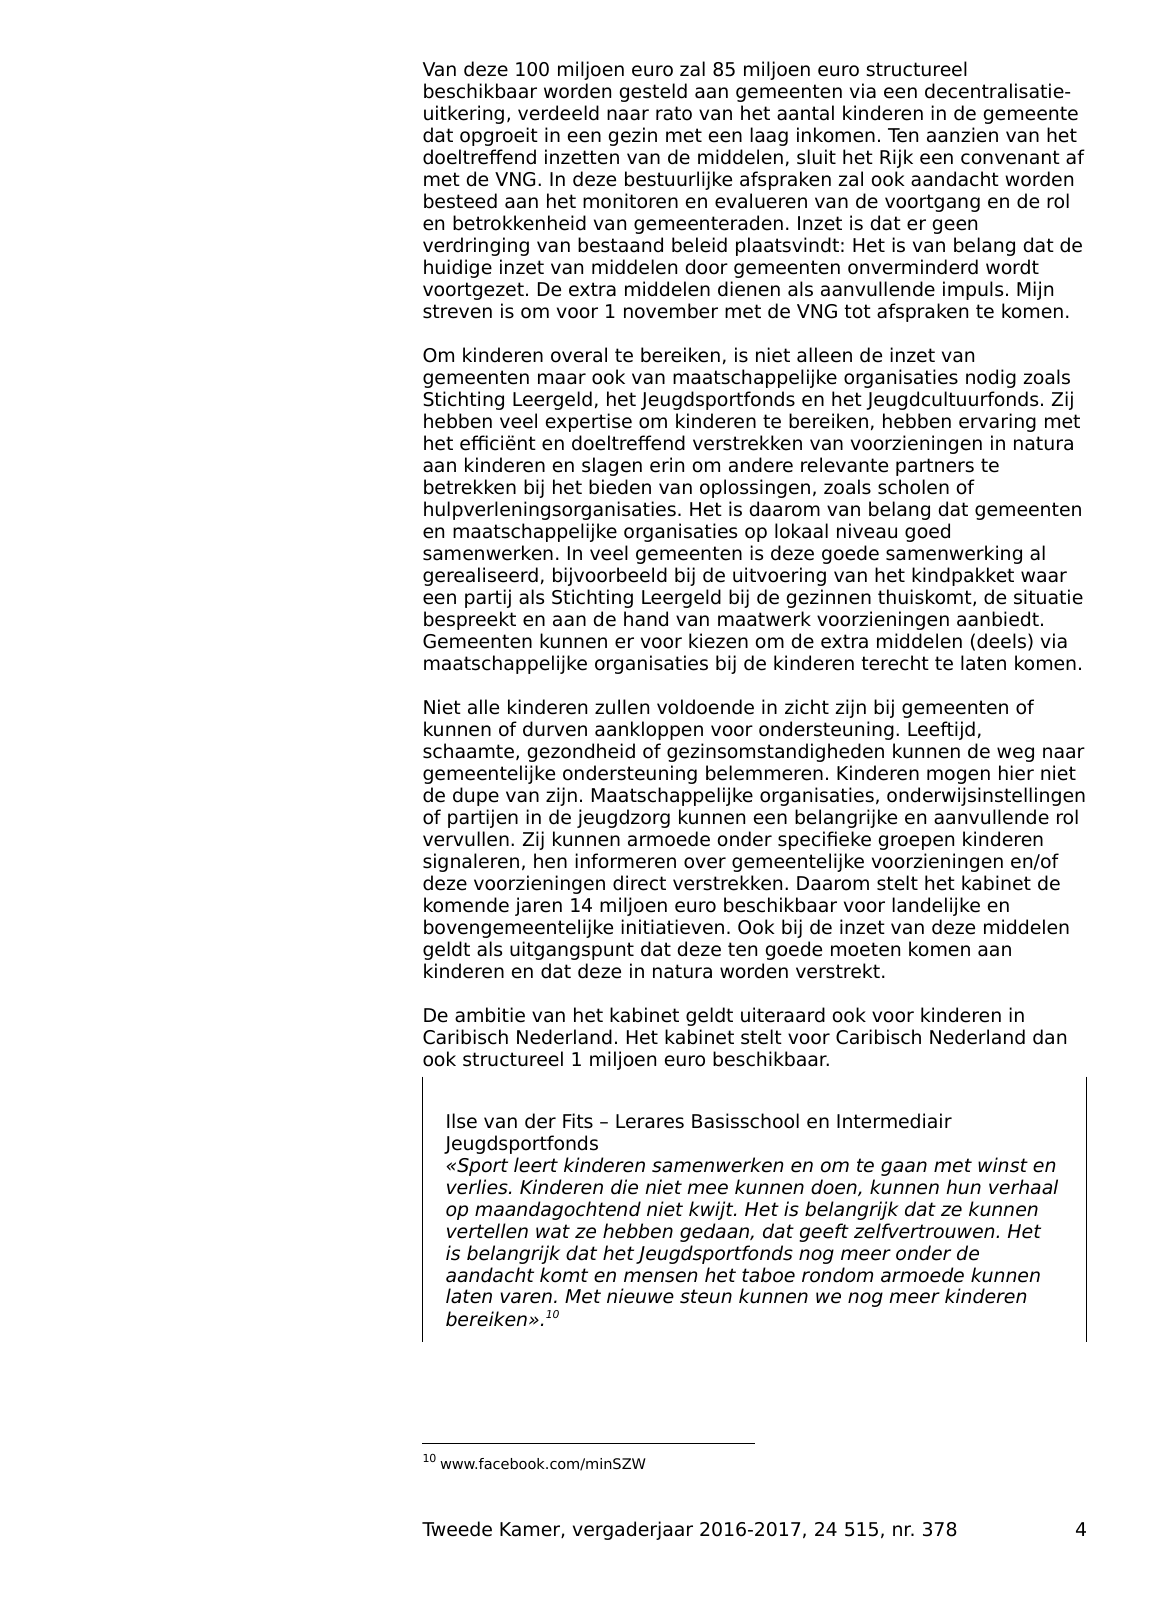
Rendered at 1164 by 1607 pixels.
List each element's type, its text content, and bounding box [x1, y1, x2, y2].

text Niet alle kinderen zullen voldoende in zicht zijn bij gemeenten of kunnen of durven aankloppen voor ondersteuning. Leeftijd, schaamte, gezondheid of gezinsomstandigheden kunnen de weg naar gemeentelijke ondersteuning belemmeren. Kinderen mogen hier niet de dupe van zijn. Maatschappelijke organisaties, onderwijsinstellingen of partijen in de jeugdzorg kunnen een belangrijke en aanvullende rol vervullen. Zij kunnen armoede onder specifieke groepen kinderen signaleren, hen informeren over gemeentelijke voorzieningen en/of deze voorzieningen direct verstrekken. Daarom stelt het kabinet de komende jaren 14 miljoen euro beschikbaar voor landelijke en bovengemeentelijke initiatieven. Ook bij de inzet van deze middelen geldt als uitgangspunt dat deze ten goede moeten komen aan kinderen en dat deze in natura worden verstrekt. [422, 697, 1087, 983]
text Van deze 100 miljoen euro zal 85 miljoen euro structureel beschikbaar worden gesteld aan gemeenten via een decentralisatie-uitkering, verdeeld naar rato van het aantal kinderen in de gemeente dat opgroeit in een gezin met een laag inkomen. Ten aanzien van het doeltreffend inzetten van de middelen, sluit het Rijk een convenant af met de VNG. In deze bestuurlijke afspraken zal ook aandacht worden besteed aan het monitoren en evalueren van de voortgang en de rol en betrokkenheid van gemeenteraden. Inzet is dat er geen verdringing van bestaand beleid plaatsvindt: Het is van belang dat de huidige inzet van middelen door gemeenten onverminderd wordt voortgezet. De extra middelen dienen als aanvullende impuls. Mijn streven is om voor 1 november met de VNG tot afspraken te komen. [422, 59, 1087, 323]
text Om kinderen overal te bereiken, is niet alleen de inzet van gemeenten maar ook van maatschappelijke organisaties nodig zoals Stichting Leergeld, het Jeugdsportfonds en het Jeugdcultuurfonds. Zij hebben veel expertise om kinderen te bereiken, hebben ervaring met het efficiënt en doeltreffend verstrekken van voorzieningen in natura aan kinderen en slagen erin om andere relevante partners te betrekken bij het bieden van oplossingen, zoals scholen of hulpverleningsorganisaties. Het is daarom van belang dat gemeenten en maatschappelijke organisaties op lokaal niveau goed samenwerken. In veel gemeenten is deze goede samenwerking al gerealiseerd, bijvoorbeeld bij de uitvoering van het kindpakket waar een partij als Stichting Leergeld bij de gezinnen thuiskomt, de situatie bespreekt en aan de hand van maatwerk voorzieningen aanbiedt. Gemeenten kunnen er voor kiezen om de extra middelen (deels) via maatschappelijke organisaties bij de kinderen terecht te laten komen. [422, 345, 1087, 675]
table_header Ilse van der Fits – Lerares Basisschool en Intermediair Jeugdsportfonds «Sport leert kinderen samenwerken en om te gaan met winst en verlies. Kinderen die niet mee kunnen doen, kunnen hun verhaal op maandagochtend niet kwijt. Het is belangrijk dat ze kunnen vertellen wat ze hebben gedaan, dat geeft zelfvertrouwen. Het is belangrijk dat het Jeugdsportfonds nog meer onder de aandacht komt en mensen het taboe rondom armoede kunnen laten varen. Met nieuwe steun kunnen we nog meer kinderen bereiken». [423, 1077, 1086, 1342]
text De ambitie van het kabinet geldt uiteraard ook voor kinderen in Caribisch Nederland. Het kabinet stelt voor Caribisch Nederland dan ook structureel 1 miljoen euro beschikbaar. [422, 1005, 1087, 1071]
